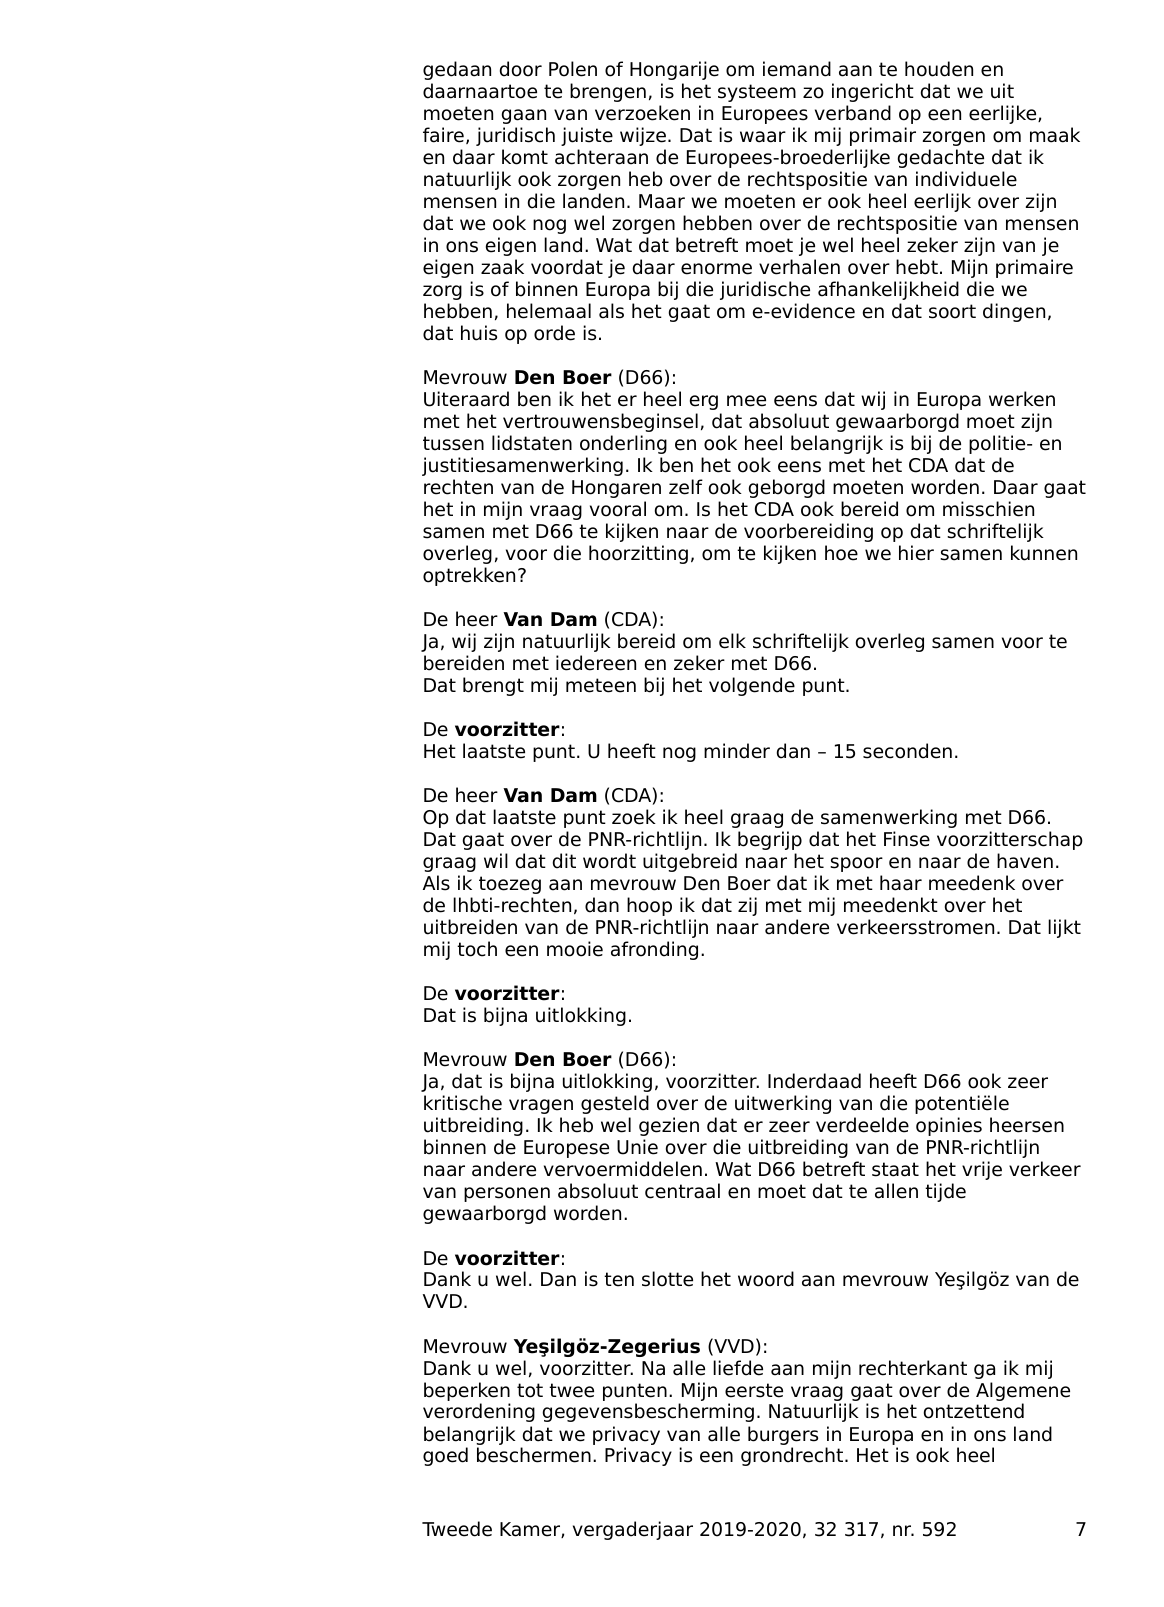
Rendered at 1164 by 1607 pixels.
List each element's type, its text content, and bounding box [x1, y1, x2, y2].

text De voorzitter: [422, 1247, 1087, 1269]
text De heer Van Dam (CDA): [422, 609, 1087, 631]
text De voorzitter: [422, 719, 1087, 741]
text Het laatste punt. U heeft nog minder dan – 15 seconden. [422, 741, 1087, 763]
text gedaan door Polen of Hongarije om iemand aan te houden en daarnaartoe te brengen, is het systeem zo ingericht dat we uit moeten gaan van verzoeken in Europees verband op een eerlijke, faire, juridisch juiste wijze. Dat is waar ik mij primair zorgen om maak en daar komt achteraan de Europees-broederlijke gedachte dat ik natuurlijk ook zorgen heb over de rechtspositie van individuele mensen in die landen. Maar we moeten er ook heel eerlijk over zijn dat we ook nog wel zorgen hebben over de rechtspositie van mensen in ons eigen land. Wat dat betreft moet je wel heel zeker zijn van je eigen zaak voordat je daar enorme verhalen over hebt. Mijn primaire zorg is of binnen Europa bij die juridische afhankelijkheid die we hebben, helemaal als het gaat om e-evidence en dat soort dingen, dat huis op orde is. [422, 59, 1087, 345]
text Dat brengt mij meteen bij het volgende punt. [422, 675, 1087, 697]
text De heer Van Dam (CDA): [422, 785, 1087, 807]
text Ja, wij zijn natuurlijk bereid om elk schriftelijk overleg samen voor te bereiden met iedereen en zeker met D66. [422, 631, 1087, 675]
text Dank u wel. Dan is ten slotte het woord aan mevrouw Yeşilgöz van de VVD. [422, 1269, 1087, 1313]
text Op dat laatste punt zoek ik heel graag de samenwerking met D66. Dat gaat over de PNR-richtlijn. Ik begrijp dat het Finse voorzitterschap graag wil dat dit wordt uitgebreid naar het spoor en naar de haven. Als ik toezeg aan mevrouw Den Boer dat ik met haar meedenk over de lhbti-rechten, dan hoop ik dat zij met mij meedenkt over het uitbreiden van de PNR-richtlijn naar andere verkeersstromen. Dat lijkt mij toch een mooie afronding. [422, 807, 1087, 961]
text Dat is bijna uitlokking. [422, 1005, 1087, 1027]
text Mevrouw Yeşilgöz-Zegerius (VVD): [422, 1336, 1087, 1357]
text Mevrouw Den Boer (D66): [422, 367, 1087, 389]
text De voorzitter: [422, 983, 1087, 1005]
text Dank u wel, voorzitter. Na alle liefde aan mijn rechterkant ga ik mij beperken tot twee punten. Mijn eerste vraag gaat over de Algemene verordening gegevensbescherming. Natuurlijk is het ontzettend belangrijk dat we privacy van alle burgers in Europa en in ons land goed beschermen. Privacy is een grondrecht. Het is ook heel [422, 1357, 1087, 1467]
text Mevrouw Den Boer (D66): [422, 1049, 1087, 1071]
text Uiteraard ben ik het er heel erg mee eens dat wij in Europa werken met het vertrouwensbeginsel, dat absoluut gewaarborgd moet zijn tussen lidstaten onderling en ook heel belangrijk is bij de politie- en justitiesamenwerking. Ik ben het ook eens met het CDA dat de rechten van de Hongaren zelf ook geborgd moeten worden. Daar gaat het in mijn vraag vooral om. Is het CDA ook bereid om misschien samen met D66 te kijken naar de voorbereiding op dat schriftelijk overleg, voor die hoorzitting, om te kijken hoe we hier samen kunnen optrekken? [422, 389, 1087, 587]
text Ja, dat is bijna uitlokking, voorzitter. Inderdaad heeft D66 ook zeer kritische vragen gesteld over de uitwerking van die potentiële uitbreiding. Ik heb wel gezien dat er zeer verdeelde opinies heersen binnen de Europese Unie over die uitbreiding van de PNR-richtlijn naar andere vervoermiddelen. Wat D66 betreft staat het vrije verkeer van personen absoluut centraal en moet dat te allen tijde gewaarborgd worden. [422, 1071, 1087, 1225]
